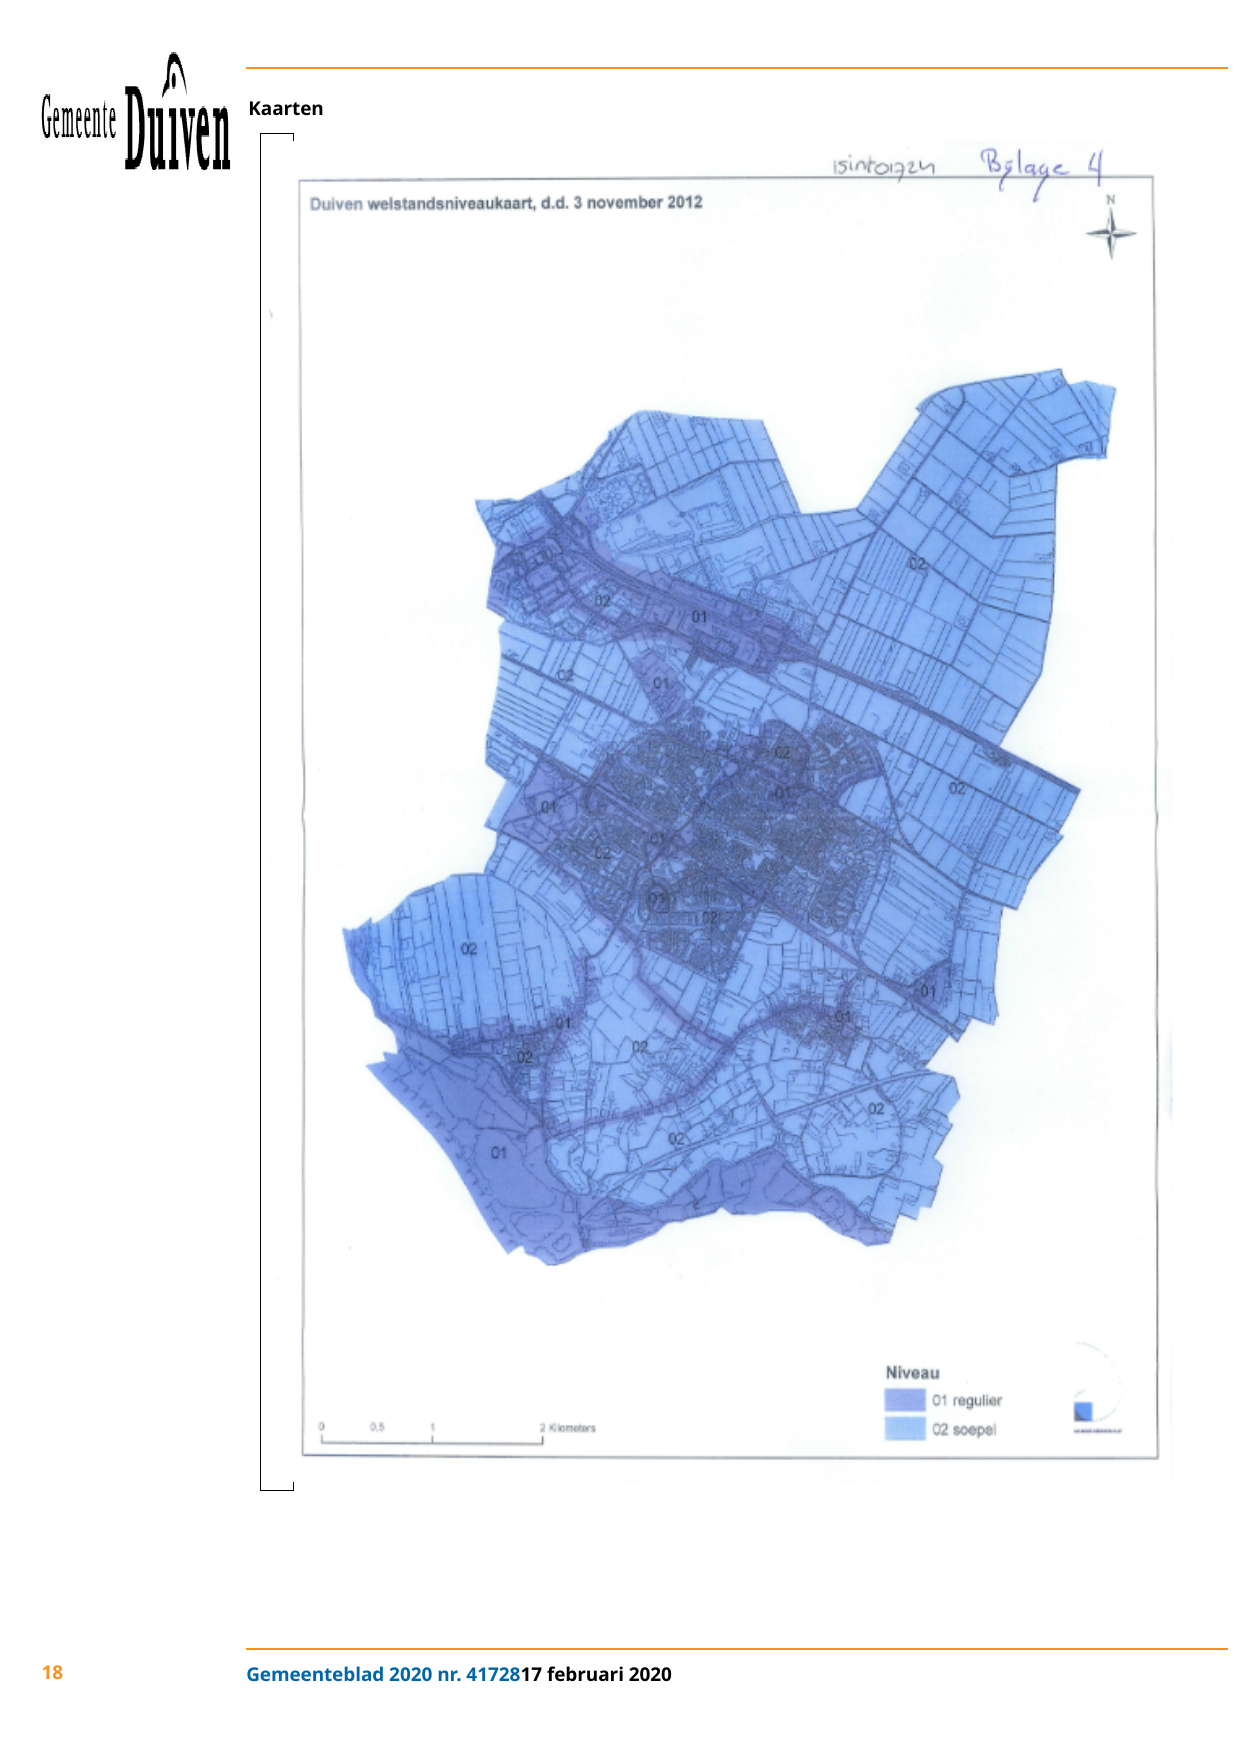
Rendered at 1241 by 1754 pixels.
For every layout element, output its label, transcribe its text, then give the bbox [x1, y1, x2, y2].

picture [268, 141, 1173, 1482]
text Kaarten [248, 95, 1152, 121]
picture [41, 47, 231, 172]
